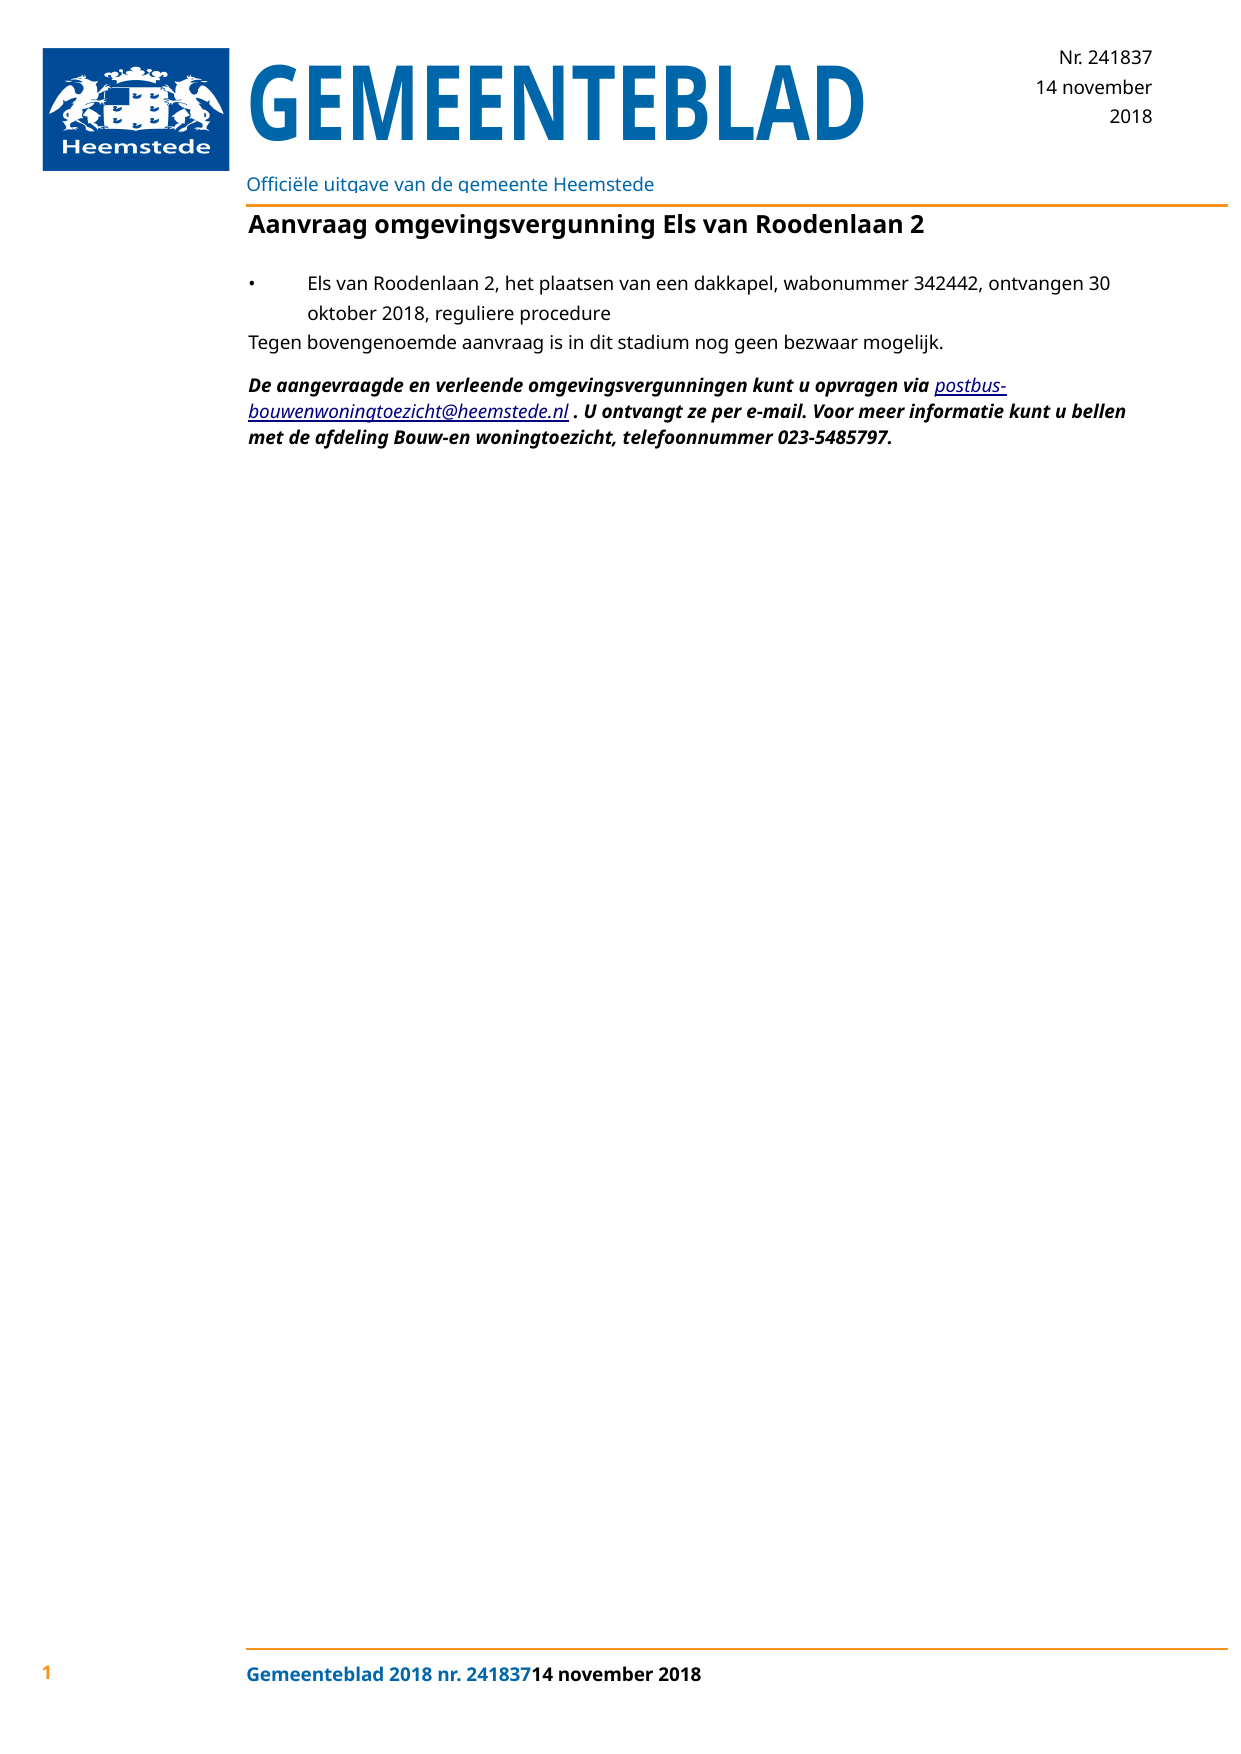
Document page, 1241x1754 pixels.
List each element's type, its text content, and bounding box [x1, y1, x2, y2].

picture [41, 47, 231, 172]
text De aangevraagde en verleende omgevingsvergunningen kunt u opvragen via postbus-bouwenwoningtoezicht@heemstede.nl . U ontvangt ze per e-mail. Voor meer informatie kunt u bellen met de afdeling Bouw-en woningtoezicht, telefoonnummer 023-5485797. [248, 373, 1152, 450]
text Aanvraag omgevingsvergunning Els van Roodenlaan 2 [248, 207, 1152, 241]
list Els van Roodenlaan 2, het plaatsen van een dakkapel, wabonummer 342442, ontvangen 30 oktober 2018, reguliere procedure [248, 270, 1152, 326]
text Tegen bovengenoemde aanvraag is in dit stadium nog geen bezwaar mogelijk. [248, 329, 1152, 355]
